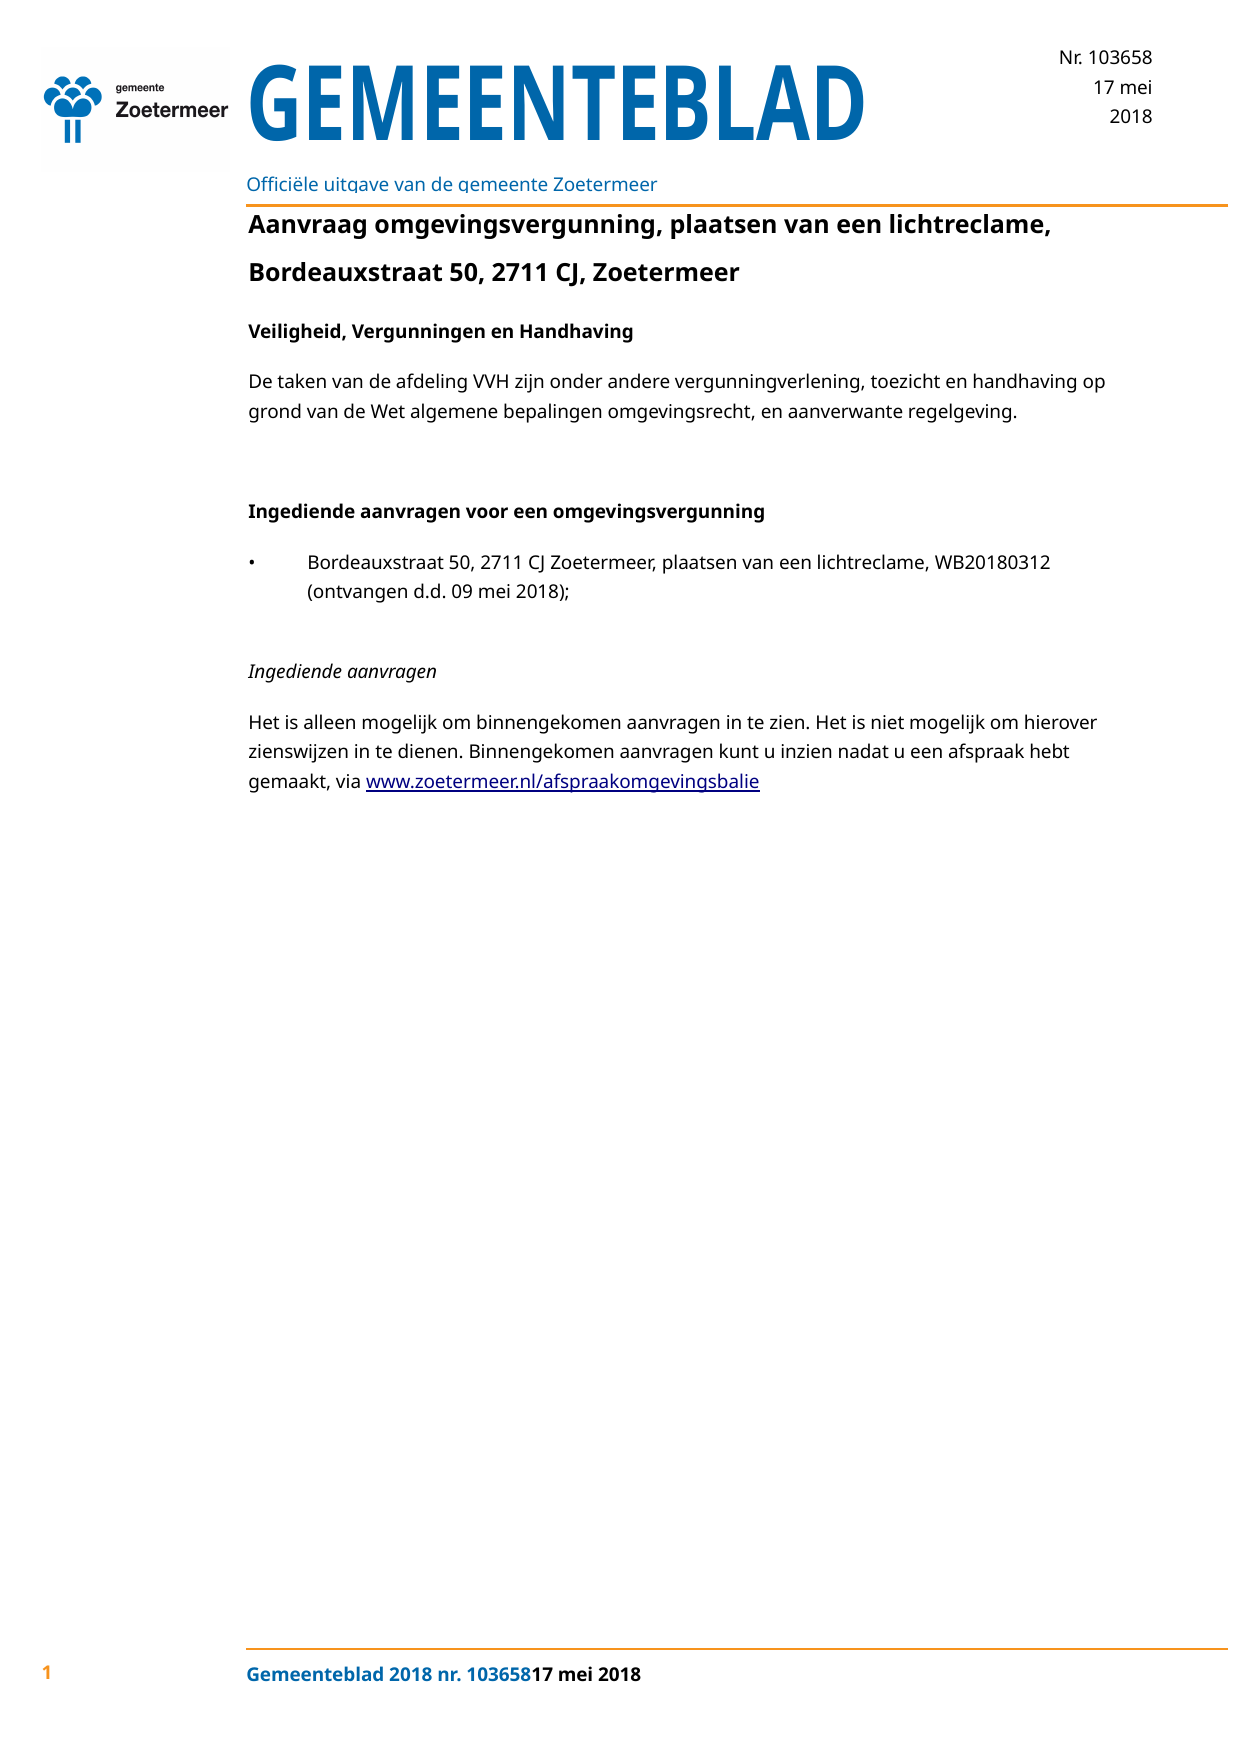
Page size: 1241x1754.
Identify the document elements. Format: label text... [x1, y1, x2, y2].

text Aanvraag omgevingsvergunning, plaatsen van een lichtreclame, Bordeauxstraat 50, 2711 CJ, Zoetermeer [248, 207, 1152, 288]
text Het is alleen mogelijk om binnengekomen aanvragen in te zien. Het is niet mogelijk om hierover zienswijzen in te dienen. Binnengekomen aanvragen kunt u inzien nadat u een afspraak hebt gemaakt, via www.zoetermeer.nl/afspraakomgevingsbalie [248, 709, 1152, 794]
list Bordeauxstraat 50, 2711 CJ Zoetermeer, plaatsen van een lichtreclame, WB20180312 (ontvangen d.d. 09 mei 2018); [248, 549, 1152, 604]
text Ingediende aanvragen voor een omgevingsvergunning [248, 499, 1152, 524]
text Ingediende aanvragen [248, 659, 1152, 684]
text Veiligheid, Vergunningen en Handhaving [248, 318, 1152, 344]
picture [41, 47, 231, 172]
text De taken van de afdeling VVH zijn onder andere vergunningverlening, toezicht en handhaving op grond van de Wet algemene bepalingen omgevingsrecht, en aanverwante regelgeving. [248, 368, 1152, 424]
